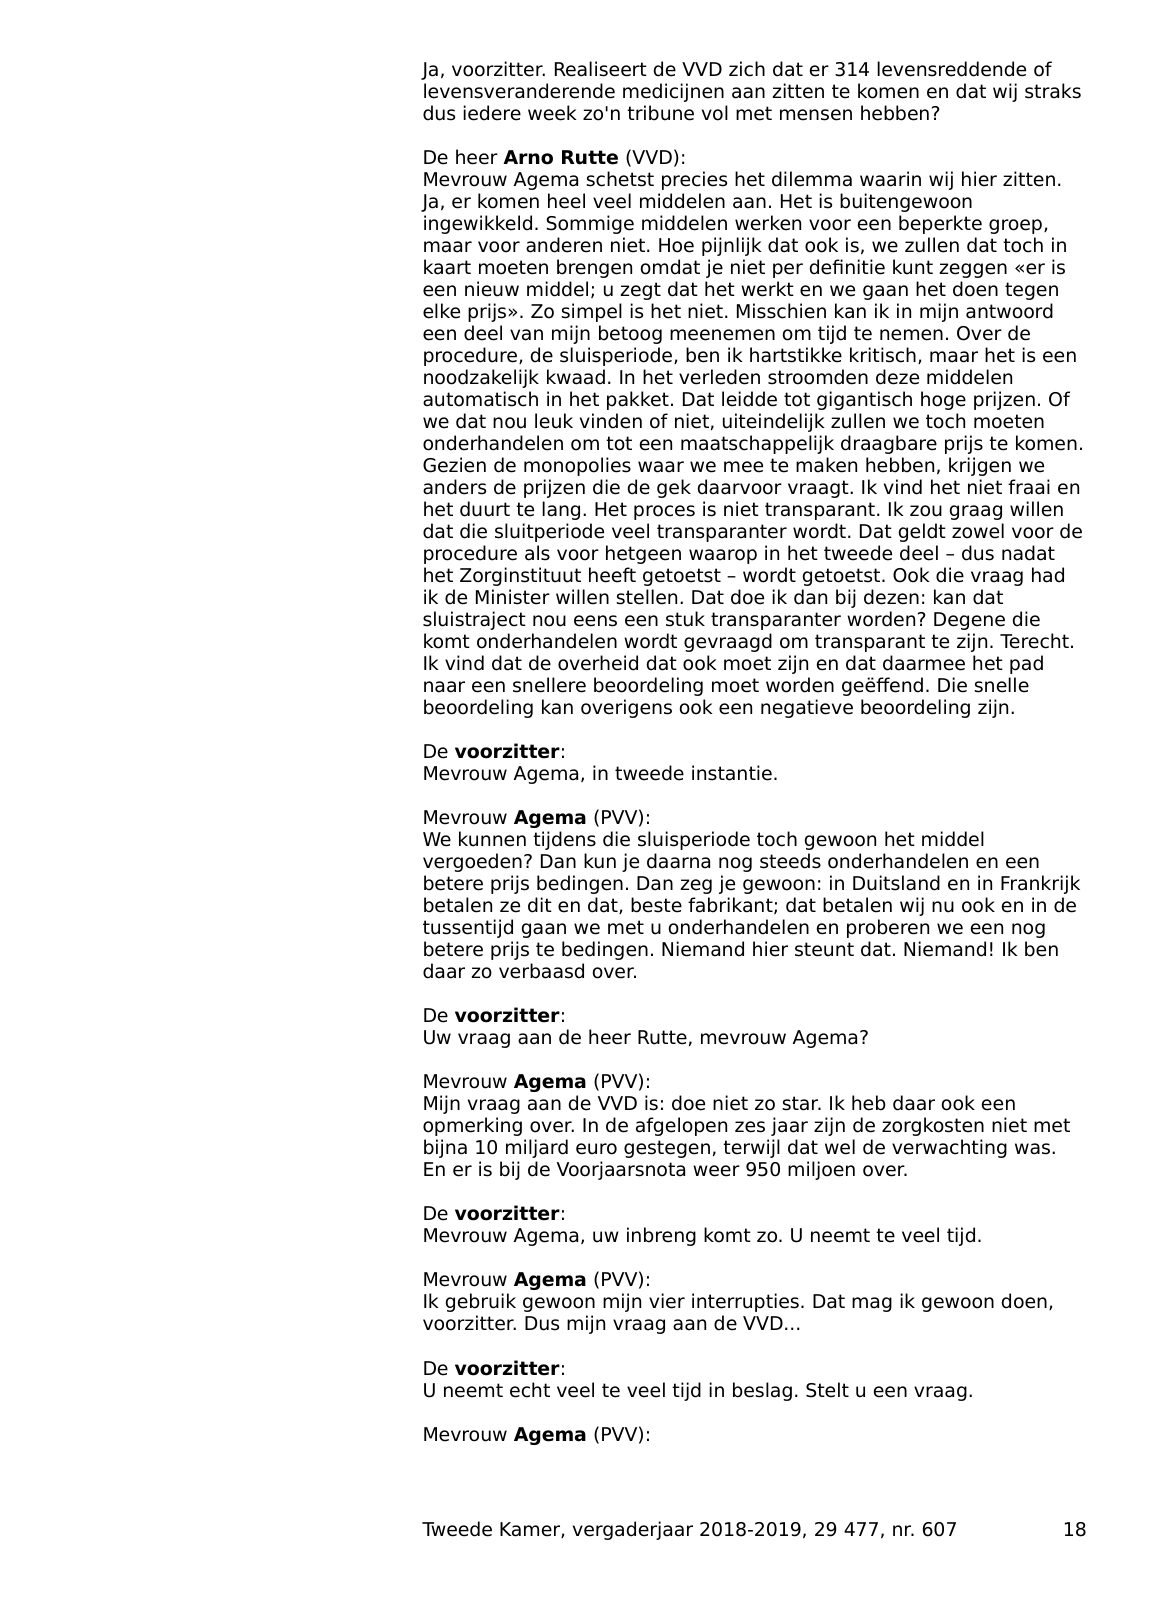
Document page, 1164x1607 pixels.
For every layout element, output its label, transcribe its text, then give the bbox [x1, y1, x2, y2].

text Mijn vraag aan de VVD is: doe niet zo star. Ik heb daar ook een opmerking over. In de afgelopen zes jaar zijn de zorgkosten niet met bijna 10 miljard euro gestegen, terwijl dat wel de verwachting was. En er is bij de Voorjaarsnota weer 950 miljoen over. [422, 1093, 1087, 1181]
text Mevrouw Agema (PVV): [422, 1424, 1087, 1446]
text We kunnen tijdens die sluisperiode toch gewoon het middel vergoeden? Dan kun je daarna nog steeds onderhandelen en een betere prijs bedingen. Dan zeg je gewoon: in Duitsland en in Frankrijk betalen ze dit en dat, beste fabrikant; dat betalen wij nu ook en in de tussentijd gaan we met u onderhandelen en proberen we een nog betere prijs te bedingen. Niemand hier steunt dat. Niemand! Ik ben daar zo verbaasd over. [422, 829, 1087, 983]
text Mevrouw Agema, uw inbreng komt zo. U neemt te veel tijd. [422, 1225, 1087, 1247]
text Mevrouw Agema (PVV): [422, 807, 1087, 829]
text U neemt echt veel te veel tijd in beslag. Stelt u een vraag. [422, 1379, 1087, 1401]
text Mevrouw Agema, in tweede instantie. [422, 763, 1087, 785]
text Ik gebruik gewoon mijn vier interrupties. Dat mag ik gewoon doen, voorzitter. Dus mijn vraag aan de VVD... [422, 1291, 1087, 1335]
text Mevrouw Agema schetst precies het dilemma waarin wij hier zitten. Ja, er komen heel veel middelen aan. Het is buitengewoon ingewikkeld. Sommige middelen werken voor een beperkte groep, maar voor anderen niet. Hoe pijnlijk dat ook is, we zullen dat toch in kaart moeten brengen omdat je niet per definitie kunt zeggen «er is een nieuw middel; u zegt dat het werkt en we gaan het doen tegen elke prijs». Zo simpel is het niet. Misschien kan ik in mijn antwoord een deel van mijn betoog meenemen om tijd te nemen. Over de procedure, de sluisperiode, ben ik hartstikke kritisch, maar het is een noodzakelijk kwaad. In het verleden stroomden deze middelen automatisch in het pakket. Dat leidde tot gigantisch hoge prijzen. Of we dat nou leuk vinden of niet, uiteindelijk zullen we toch moeten onderhandelen om tot een maatschappelijk draagbare prijs te komen. Gezien de monopolies waar we mee te maken hebben, krijgen we anders de prijzen die de gek daarvoor vraagt. Ik vind het niet fraai en het duurt te lang. Het proces is niet transparant. Ik zou graag willen dat die sluitperiode veel transparanter wordt. Dat geldt zowel voor de procedure als voor hetgeen waarop in het tweede deel – dus nadat het Zorginstituut heeft getoetst – wordt getoetst. Ook die vraag had ik de Minister willen stellen. Dat doe ik dan bij dezen: kan dat sluistraject nou eens een stuk transparanter worden? Degene die komt onderhandelen wordt gevraagd om transparant te zijn. Terecht. Ik vind dat de overheid dat ook moet zijn en dat daarmee het pad naar een snellere beoordeling moet worden geëffend. Die snelle beoordeling kan overigens ook een negatieve beoordeling zijn. [422, 169, 1087, 719]
text Uw vraag aan de heer Rutte, mevrouw Agema? [422, 1027, 1087, 1049]
text De voorzitter: [422, 741, 1087, 763]
text De heer Arno Rutte (VVD): [422, 147, 1087, 169]
text De voorzitter: [422, 1005, 1087, 1027]
text Mevrouw Agema (PVV): [422, 1071, 1087, 1093]
text De voorzitter: [422, 1357, 1087, 1379]
text Mevrouw Agema (PVV): [422, 1269, 1087, 1291]
text Ja, voorzitter. Realiseert de VVD zich dat er 314 levensreddende of levensveranderende medicijnen aan zitten te komen en dat wij straks dus iedere week zo'n tribune vol met mensen hebben? [422, 59, 1087, 125]
text De voorzitter: [422, 1203, 1087, 1225]
